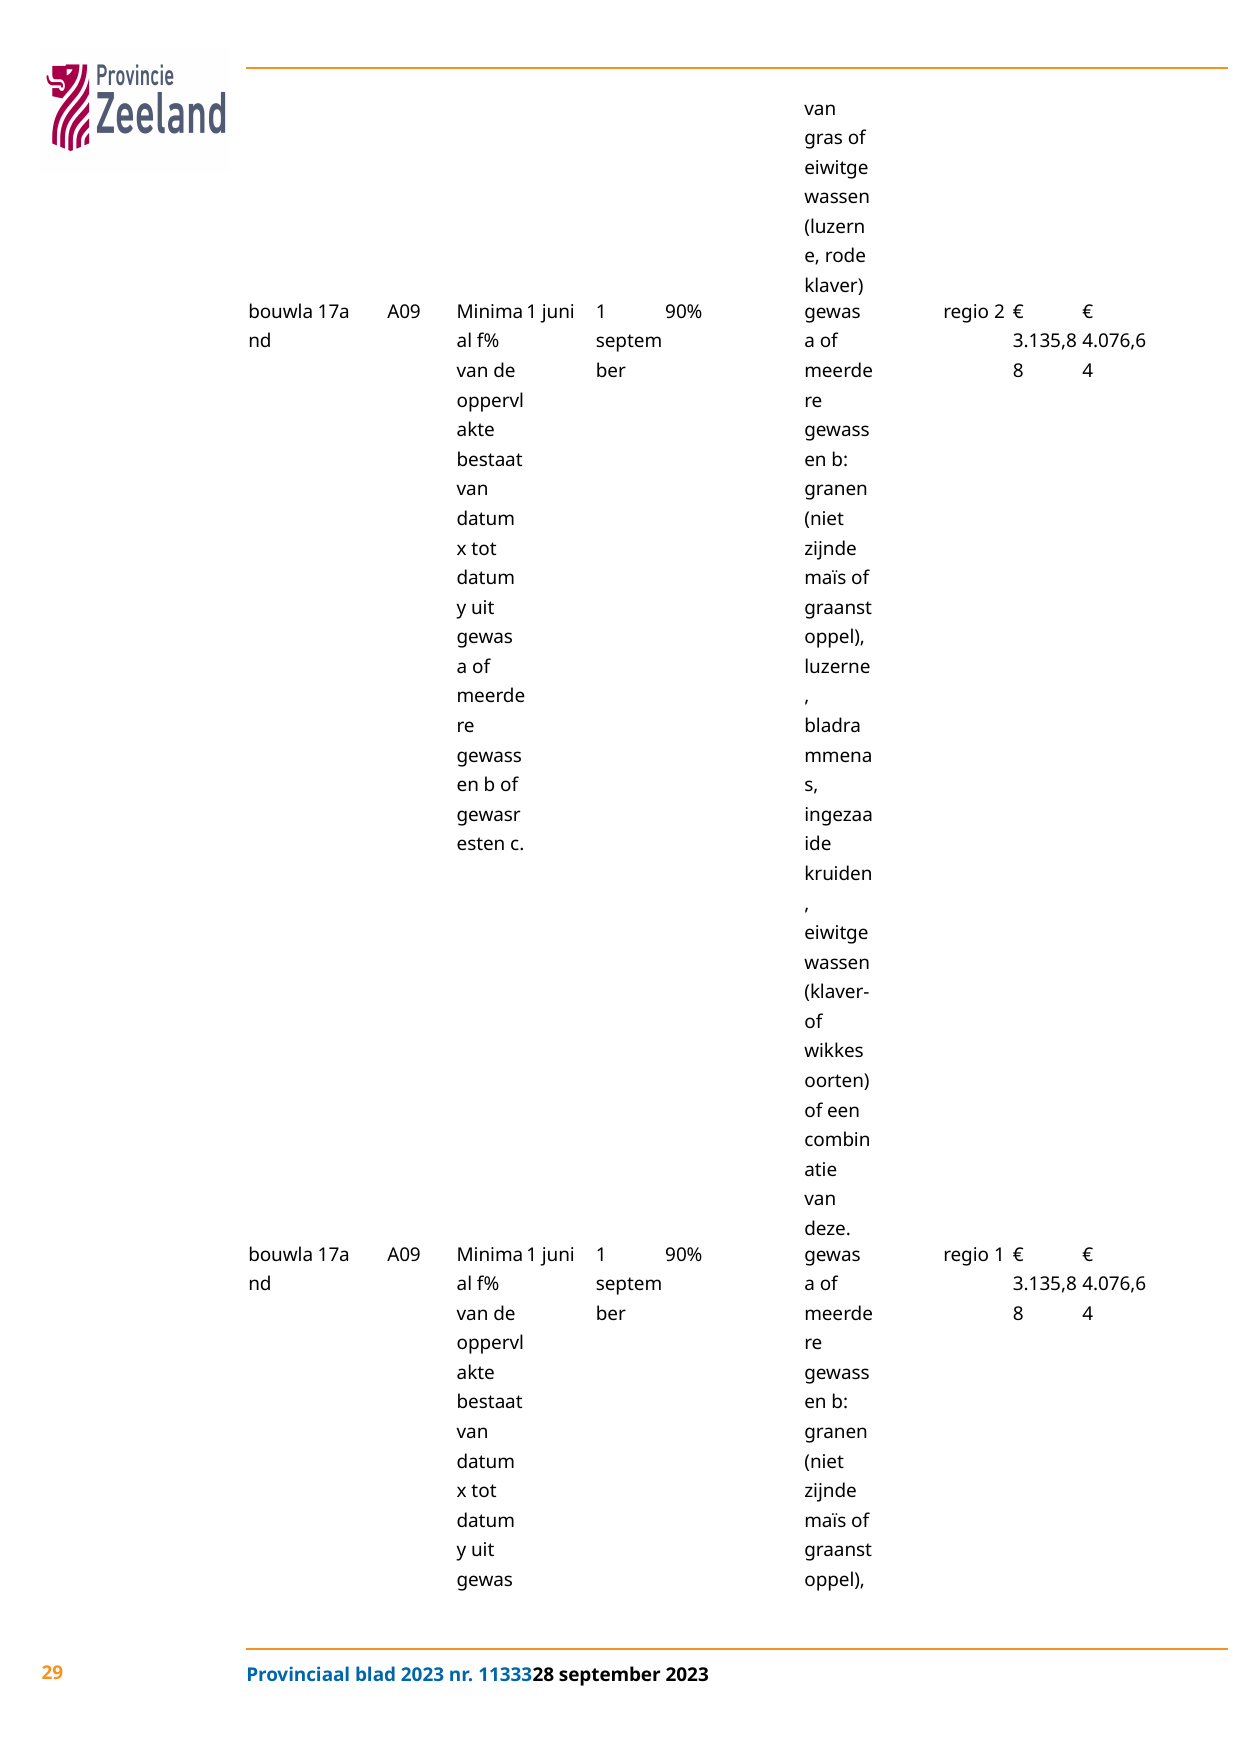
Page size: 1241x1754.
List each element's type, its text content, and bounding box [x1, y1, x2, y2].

table_cell 1 september [596, 1241, 665, 1592]
table_cell [456, 95, 526, 298]
table_cell [596, 95, 665, 298]
table_cell [1082, 95, 1152, 298]
table_cell [943, 95, 1013, 298]
picture [41, 47, 231, 172]
table_cell bouwland [248, 1241, 317, 1592]
table_cell 1 juni [526, 1241, 596, 1592]
table_cell Minimaal f% van de oppervlakte bestaat van datum x tot datum y uit gewas a of meerdere gewassen b of gewasresten c. [456, 298, 526, 1241]
table_cell € 3.135,88 [1013, 298, 1082, 1241]
table_cell gewas a of meerdere gewassen b: granen (niet zijnde maïs of graanstoppel), luzerne, bladrammenas, ingezaaide kruiden, eiwitgewassen (klaver- of wikkesoorten) of een combinatie van deze. [804, 298, 873, 1241]
table_cell [526, 95, 596, 298]
table_cell [665, 95, 734, 298]
table_cell [248, 95, 317, 298]
table_cell A09 [387, 1241, 456, 1592]
table_cell 17a [318, 298, 387, 1241]
table_cell Minimaal f% van de oppervlakte bestaat van datum x tot datum y uit gewas [456, 1241, 526, 1592]
table_cell 1 juni [526, 298, 596, 1241]
table_cell regio 1 [943, 1241, 1013, 1592]
table_cell gewas a of meerdere gewassen b: granen (niet zijnde maïs of graanstoppel), [804, 1241, 873, 1592]
table_cell [735, 298, 804, 1241]
table_cell [874, 298, 943, 1241]
table_cell regio 2 [943, 298, 1013, 1241]
table_cell [735, 1241, 804, 1592]
table_cell [1013, 95, 1082, 298]
table_cell bouwland [248, 298, 317, 1241]
table_cell 1 september [596, 298, 665, 1241]
table_cell A09 [387, 298, 456, 1241]
table_cell [874, 95, 943, 298]
table_cell van gras of eiwitgewassen (luzerne, rode klaver) [804, 95, 873, 298]
table_cell [387, 95, 456, 298]
table_cell 90% [665, 1241, 734, 1592]
table_cell [318, 95, 387, 298]
table_cell 17a [318, 1241, 387, 1592]
table_cell € 4.076,64 [1082, 1241, 1152, 1592]
table_cell 90% [665, 298, 734, 1241]
table_cell € 3.135,88 [1013, 1241, 1082, 1592]
table_cell [874, 1241, 943, 1592]
table_cell [735, 95, 804, 298]
table_cell € 4.076,64 [1082, 298, 1152, 1241]
